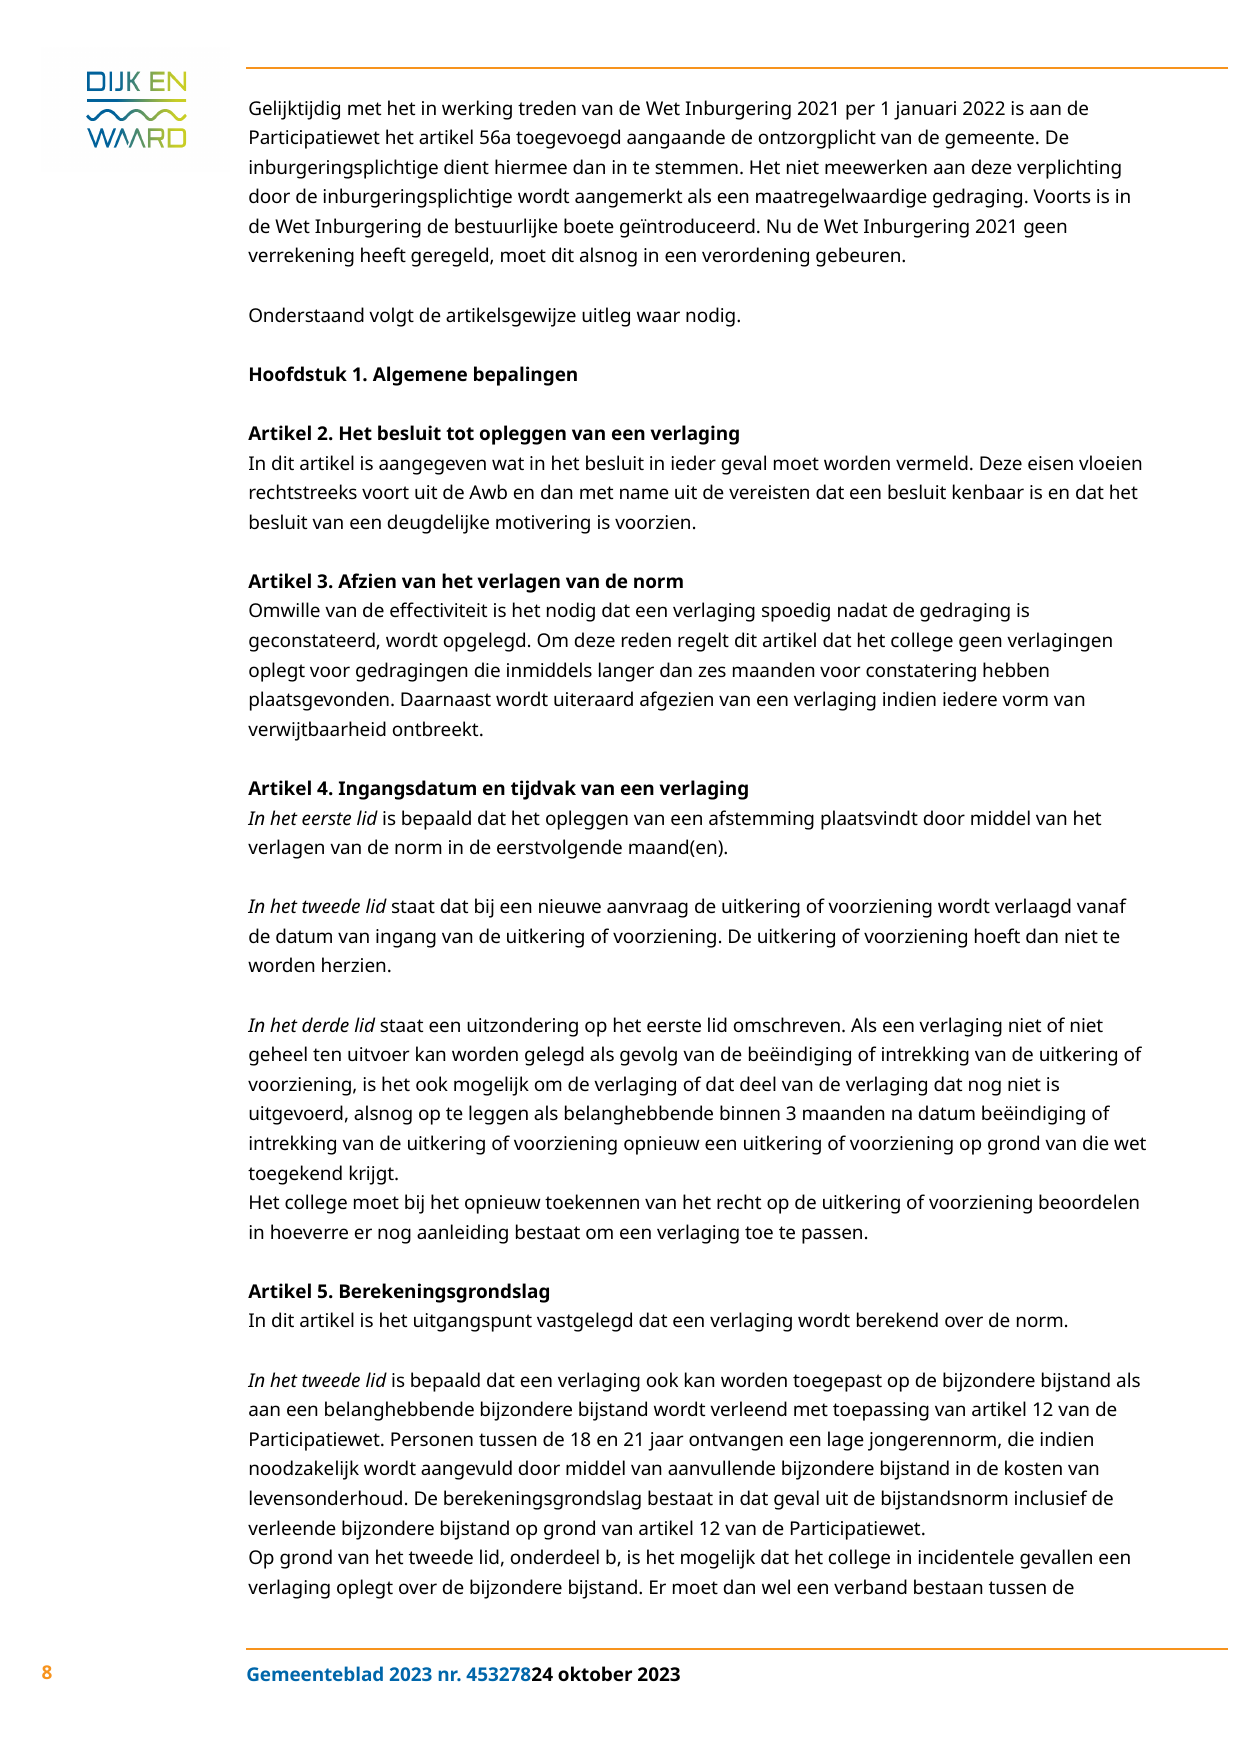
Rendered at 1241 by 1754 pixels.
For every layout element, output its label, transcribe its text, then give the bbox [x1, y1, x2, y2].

text Artikel 3. Afzien van het verlagen van de norm [248, 568, 1152, 594]
text In dit artikel is aangegeven wat in het besluit in ieder geval moet worden vermeld. Deze eisen vloeien rechtstreeks voort uit de Awb en dan met name uit de vereisten dat een besluit kenbaar is en dat het besluit van een deugdelijke motivering is voorzien. [248, 450, 1152, 535]
text In het derde lid staat een uitzondering op het eerste lid omschreven. Als een verlaging niet of niet geheel ten uitvoer kan worden gelegd als gevolg van de beëindiging of intrekking van de uitkering of voorziening, is het ook mogelijk om de verlaging of dat deel van de verlaging dat nog niet is uitgevoerd, alsnog op te leggen als belanghebbende binnen 3 maanden na datum beëindiging of intrekking van de uitkering of voorziening opnieuw een uitkering of voorziening op grond van die wet toegekend krijgt. [248, 1012, 1152, 1186]
text Hoofdstuk 1. Algemene bepalingen [248, 361, 1152, 387]
picture [41, 47, 231, 172]
text Gelijktijdig met het in werking treden van de Wet Inburgering 2021 per 1 januari 2022 is aan de Participatiewet het artikel 56a toegevoegd aangaande de ontzorgplicht van de gemeente. De inburgeringsplichtige dient hiermee dan in te stemmen. Het niet meewerken aan deze verplichting door de inburgeringsplichtige wordt aangemerkt als een maatregelwaardige gedraging. Voorts is in de Wet Inburgering de bestuurlijke boete geïntroduceerd. Nu de Wet Inburgering 2021 geen verrekening heeft geregeld, moet dit alsnog in een verordening gebeuren. [248, 95, 1152, 268]
text Artikel 4. Ingangsdatum en tijdvak van een verlaging [248, 775, 1152, 801]
text Onderstaand volgt de artikelsgewijze uitleg waar nodig. [248, 302, 1152, 328]
text Artikel 5. Berekeningsgrondslag [248, 1278, 1152, 1304]
text Het college moet bij het opnieuw toekennen van het recht op de uitkering of voorziening beoordelen in hoeverre er nog aanleiding bestaat om een verlaging toe te passen. [248, 1189, 1152, 1245]
text In het tweede lid is bepaald dat een verlaging ook kan worden toegepast op de bijzondere bijstand als aan een belanghebbende bijzondere bijstand wordt verleend met toepassing van artikel 12 van de Participatiewet. Personen tussen de 18 en 21 jaar ontvangen een lage jongerennorm, die indien noodzakelijk wordt aangevuld door middel van aanvullende bijzondere bijstand in de kosten van levensonderhoud. De berekeningsgrondslag bestaat in dat geval uit de bijstandsnorm inclusief de verleende bijzondere bijstand op grond van artikel 12 van de Participatiewet. [248, 1367, 1152, 1541]
text Op grond van het tweede lid, onderdeel b, is het mogelijk dat het college in incidentele gevallen een verlaging oplegt over de bijzondere bijstand. Er moet dan wel een verband bestaan tussen de [248, 1544, 1152, 1600]
text Omwille van de effectiviteit is het nodig dat een verlaging spoedig nadat de gedraging is geconstateerd, wordt opgelegd. Om deze reden regelt dit artikel dat het college geen verlagingen oplegt voor gedragingen die inmiddels langer dan zes maanden voor constatering hebben plaatsgevonden. Daarnaast wordt uiteraard afgezien van een verlaging indien iedere vorm van verwijtbaarheid ontbreekt. [248, 598, 1152, 742]
text In het tweede lid staat dat bij een nieuwe aanvraag de uitkering of voorziening wordt verlaagd vanaf de datum van ingang van de uitkering of voorziening. De uitkering of voorziening hoeft dan niet te worden herzien. [248, 893, 1152, 978]
text In het eerste lid is bepaald dat het opleggen van een afstemming plaatsvindt door middel van het verlagen van de norm in de eerstvolgende maand(en). [248, 805, 1152, 860]
text Artikel 2. Het besluit tot opleggen van een verlaging [248, 420, 1152, 446]
text In dit artikel is het uitgangspunt vastgelegd dat een verlaging wordt berekend over de norm. [248, 1308, 1152, 1333]
